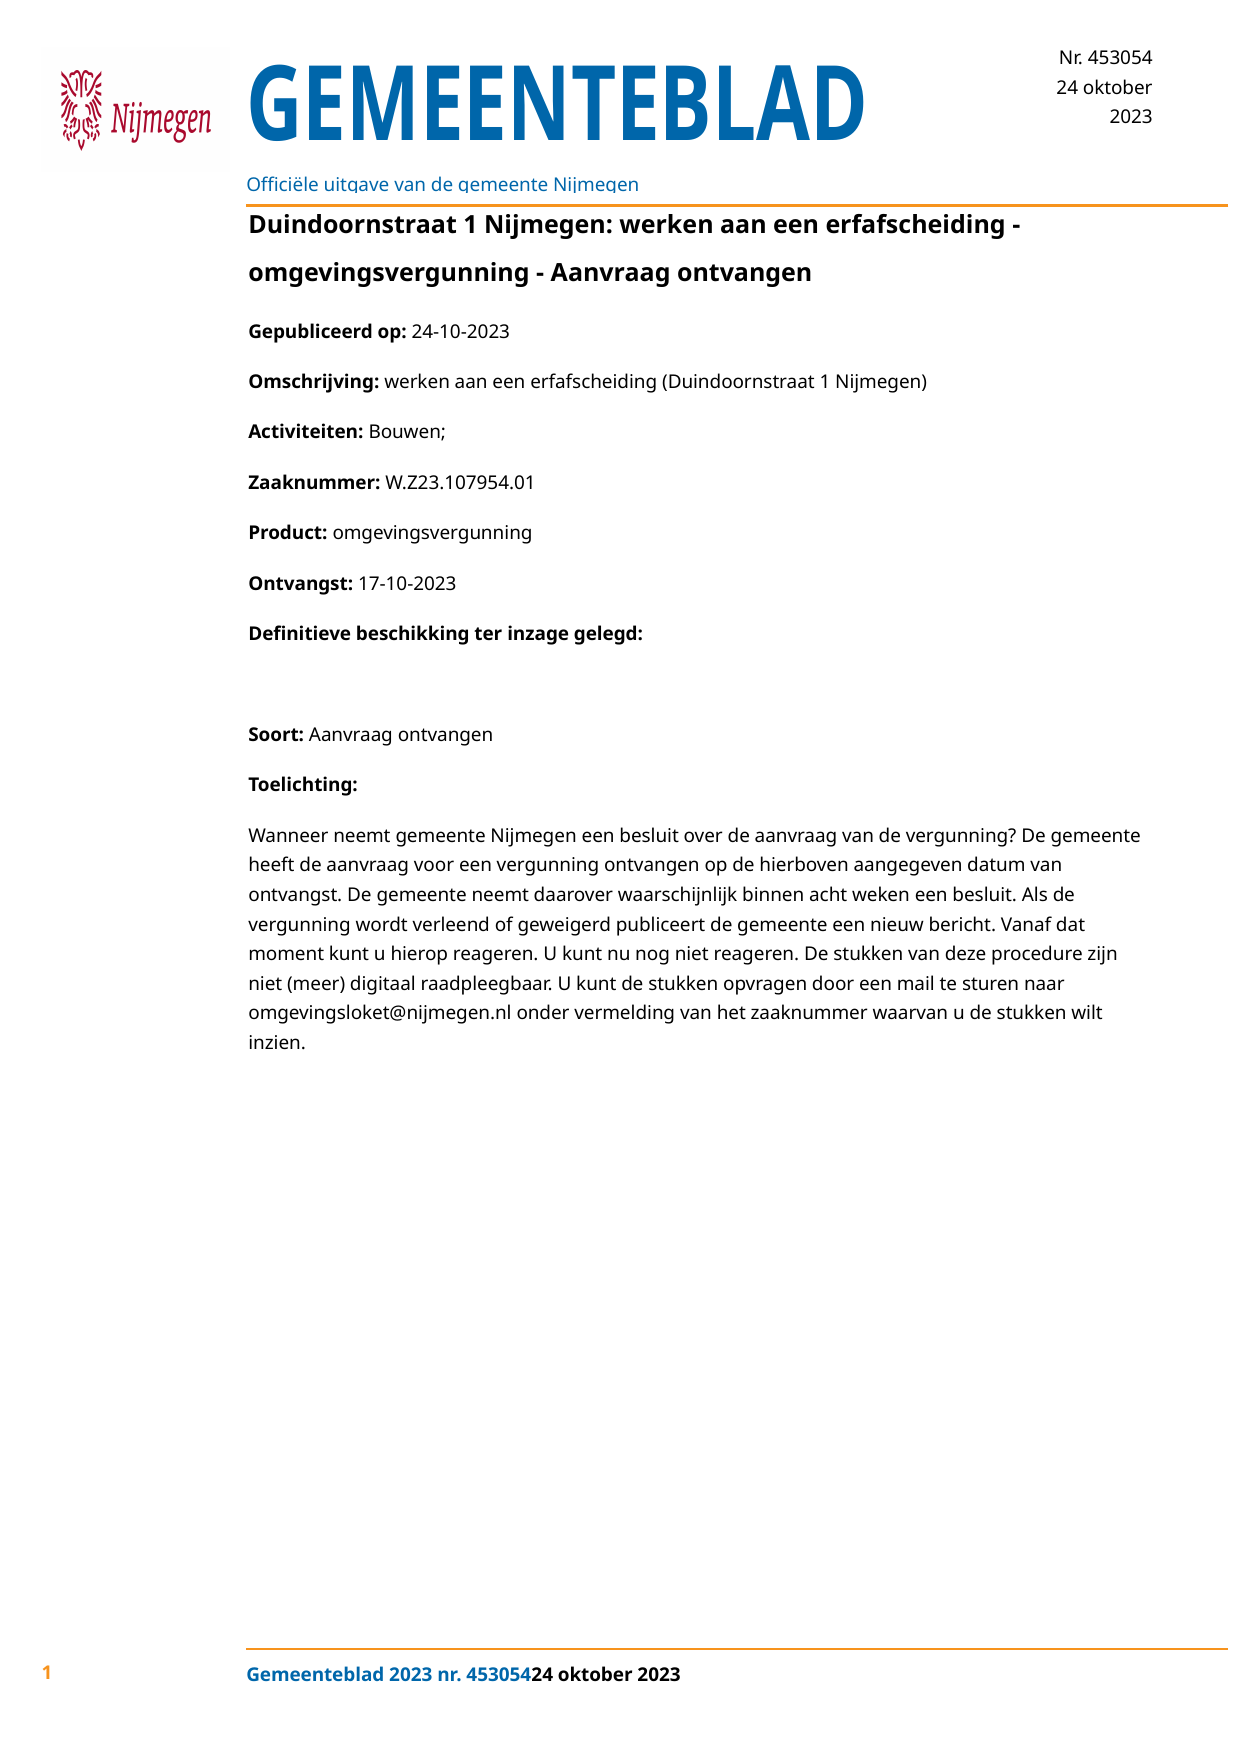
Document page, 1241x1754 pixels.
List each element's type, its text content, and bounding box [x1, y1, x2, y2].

text Toelichting: [248, 772, 1152, 797]
text Ontvangst: 17-10-2023 [248, 570, 1152, 596]
text Definitieve beschikking ter inzage gelegd: [248, 620, 1152, 646]
text Wanneer neemt gemeente Nijmegen een besluit over de aanvraag van de vergunning? De gemeente heeft de aanvraag voor een vergunning ontvangen op de hierboven aangegeven datum van ontvangst. De gemeente neemt daarover waarschijnlijk binnen acht weken een besluit. Als de vergunning wordt verleend of geweigerd publiceert de gemeente een nieuw bericht. Vanaf dat moment kunt u hierop reageren. U kunt nu nog niet reageren. De stukken van deze procedure zijn niet (meer) digitaal raadpleegbaar. U kunt de stukken opvragen door een mail te sturen naar omgevingsloket@nijmegen.nl onder vermelding van het zaaknummer waarvan u de stukken wilt inzien. [248, 822, 1152, 1055]
text Zaaknummer: W.Z23.107954.01 [248, 469, 1152, 495]
text Duindoornstraat 1 Nijmegen: werken aan een erfafscheiding - omgevingsvergunning - Aanvraag ontvangen [248, 207, 1152, 288]
text Product: omgevingsvergunning [248, 519, 1152, 545]
picture [41, 47, 231, 172]
text Activiteiten: Bouwen; [248, 419, 1152, 444]
text Omschrijving: werken aan een erfafscheiding (Duindoornstraat 1 Nijmegen) [248, 368, 1152, 394]
text Gepubliceerd op: 24-10-2023 [248, 318, 1152, 344]
text Soort: Aanvraag ontvangen [248, 721, 1152, 747]
